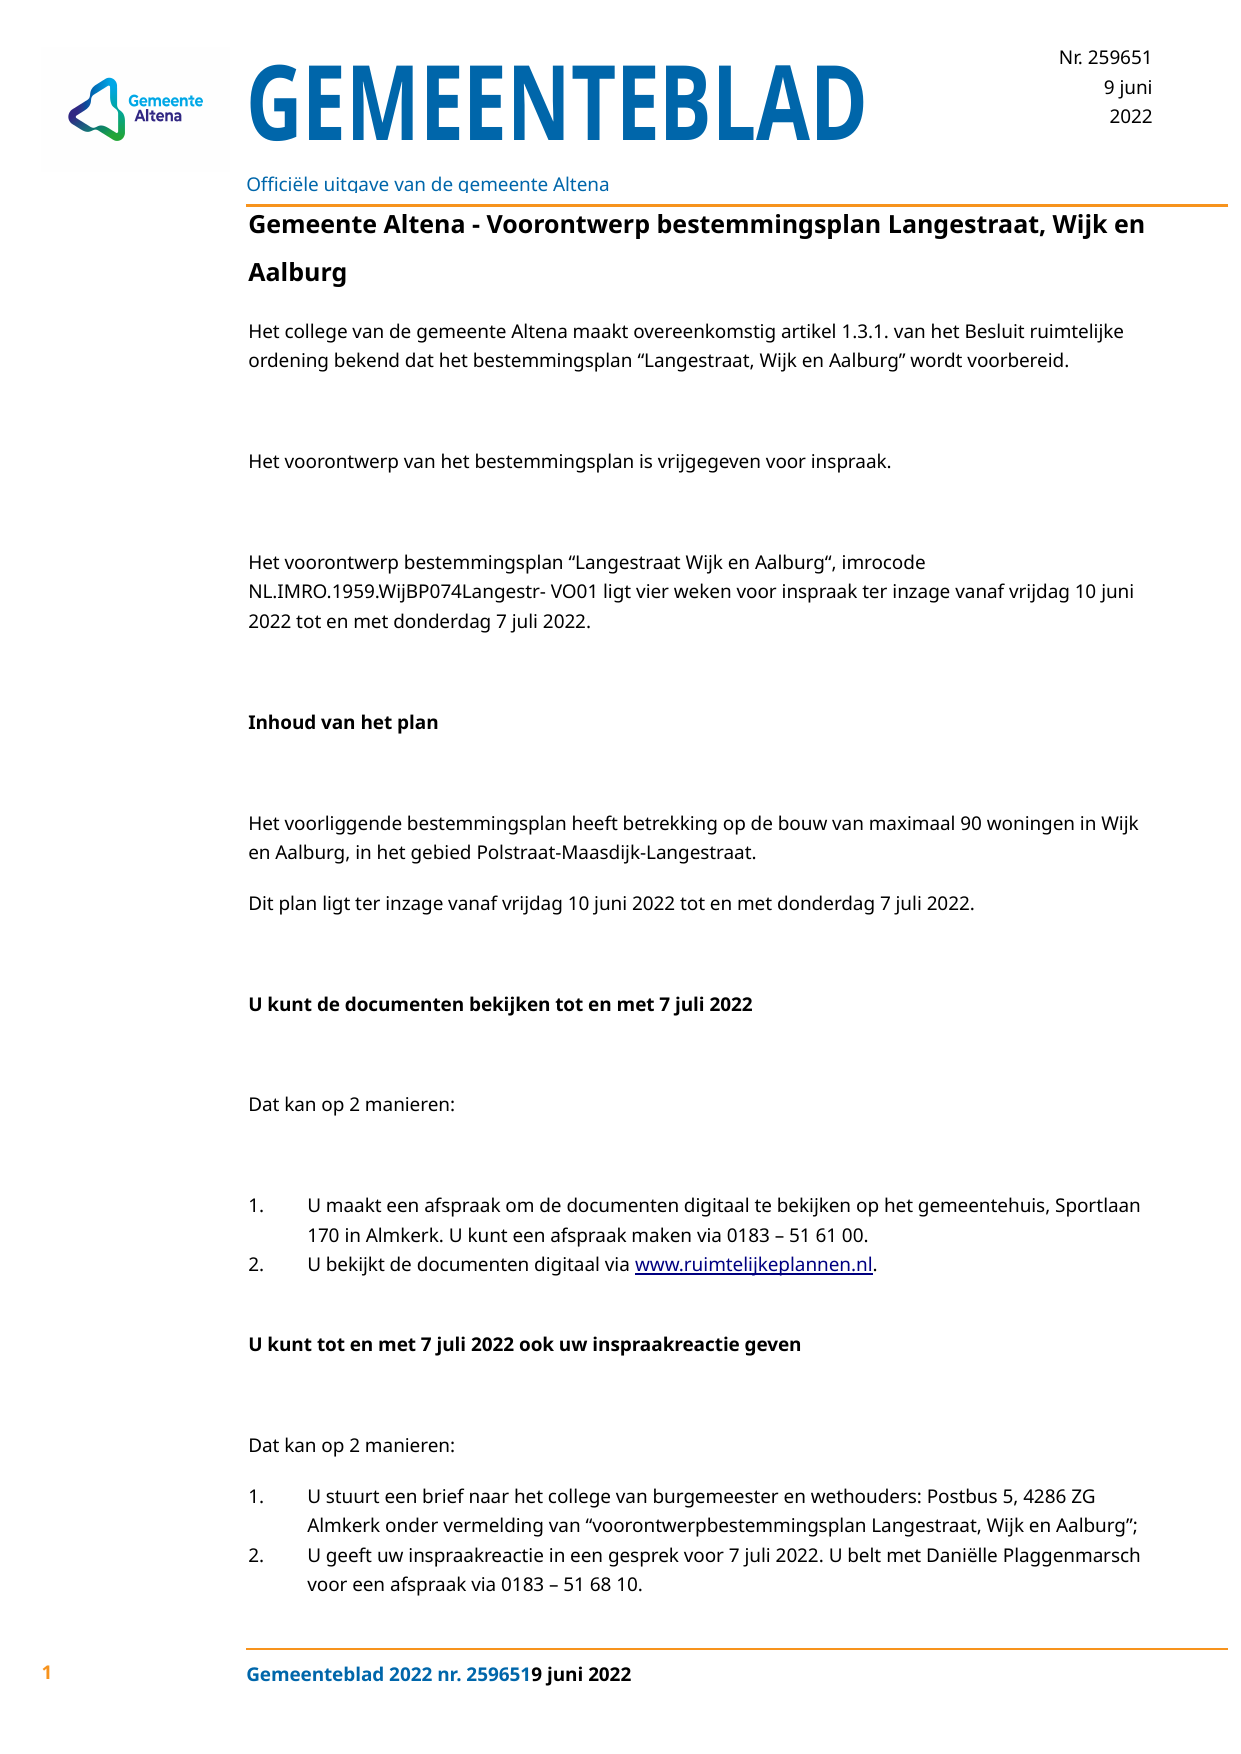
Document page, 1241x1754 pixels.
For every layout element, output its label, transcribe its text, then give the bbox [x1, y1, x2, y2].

picture [41, 47, 231, 172]
text Inhoud van het plan [248, 709, 1152, 735]
text U kunt tot en met 7 juli 2022 ook uw inspraakreactie geven [248, 1332, 1152, 1357]
text Dat kan op 2 manieren: [248, 1092, 1152, 1117]
list U geeft uw inspraakreactie in een gesprek voor 7 juli 2022. U belt met Daniëlle Plaggenmarsch voor een afspraak via 0183 – 51 68 10. [248, 1542, 1152, 1597]
list U stuurt een brief naar het college van burgemeester en wethouders: Postbus 5, 4286 ZG Almkerk onder vermelding van “voorontwerpbestemmingsplan Langestraat, Wijk en Aalburg”; [248, 1483, 1152, 1538]
text Het voorontwerp van het bestemmingsplan is vrijgegeven voor inspraak. [248, 448, 1152, 474]
list U maakt een afspraak om de documenten digitaal te bekijken op het gemeentehuis, Sportlaan 170 in Almkerk. U kunt een afspraak maken via 0183 – 51 61 00. [248, 1192, 1152, 1248]
text Dit plan ligt ter inzage vanaf vrijdag 10 juni 2022 tot en met donderdag 7 juli 2022. [248, 890, 1152, 916]
text U kunt de documenten bekijken tot en met 7 juli 2022 [248, 991, 1152, 1017]
text Gemeente Altena - Voorontwerp bestemmingsplan Langestraat, Wijk en Aalburg [248, 207, 1152, 288]
text Het college van de gemeente Altena maakt overeenkomstig artikel 1.3.1. van het Besluit ruimtelijke ordening bekend dat het bestemmingsplan “Langestraat, Wijk en Aalburg” wordt voorbereid. [248, 318, 1152, 373]
list U bekijkt de documenten digitaal via www.ruimtelijkeplannen.nl. [248, 1252, 1152, 1277]
text Het voorliggende bestemmingsplan heeft betrekking op de bouw van maximaal 90 woningen in Wijk en Aalburg, in het gebied Polstraat-Maasdijk-Langestraat. [248, 810, 1152, 865]
text Het voorontwerp bestemmingsplan “Langestraat Wijk en Aalburg“, imrocode NL.IMRO.1959.WijBP074Langestr- VO01 ligt vier weken voor inspraak ter inzage vanaf vrijdag 10 juni 2022 tot en met donderdag 7 juli 2022. [248, 549, 1152, 634]
text Dat kan op 2 manieren: [248, 1432, 1152, 1458]
